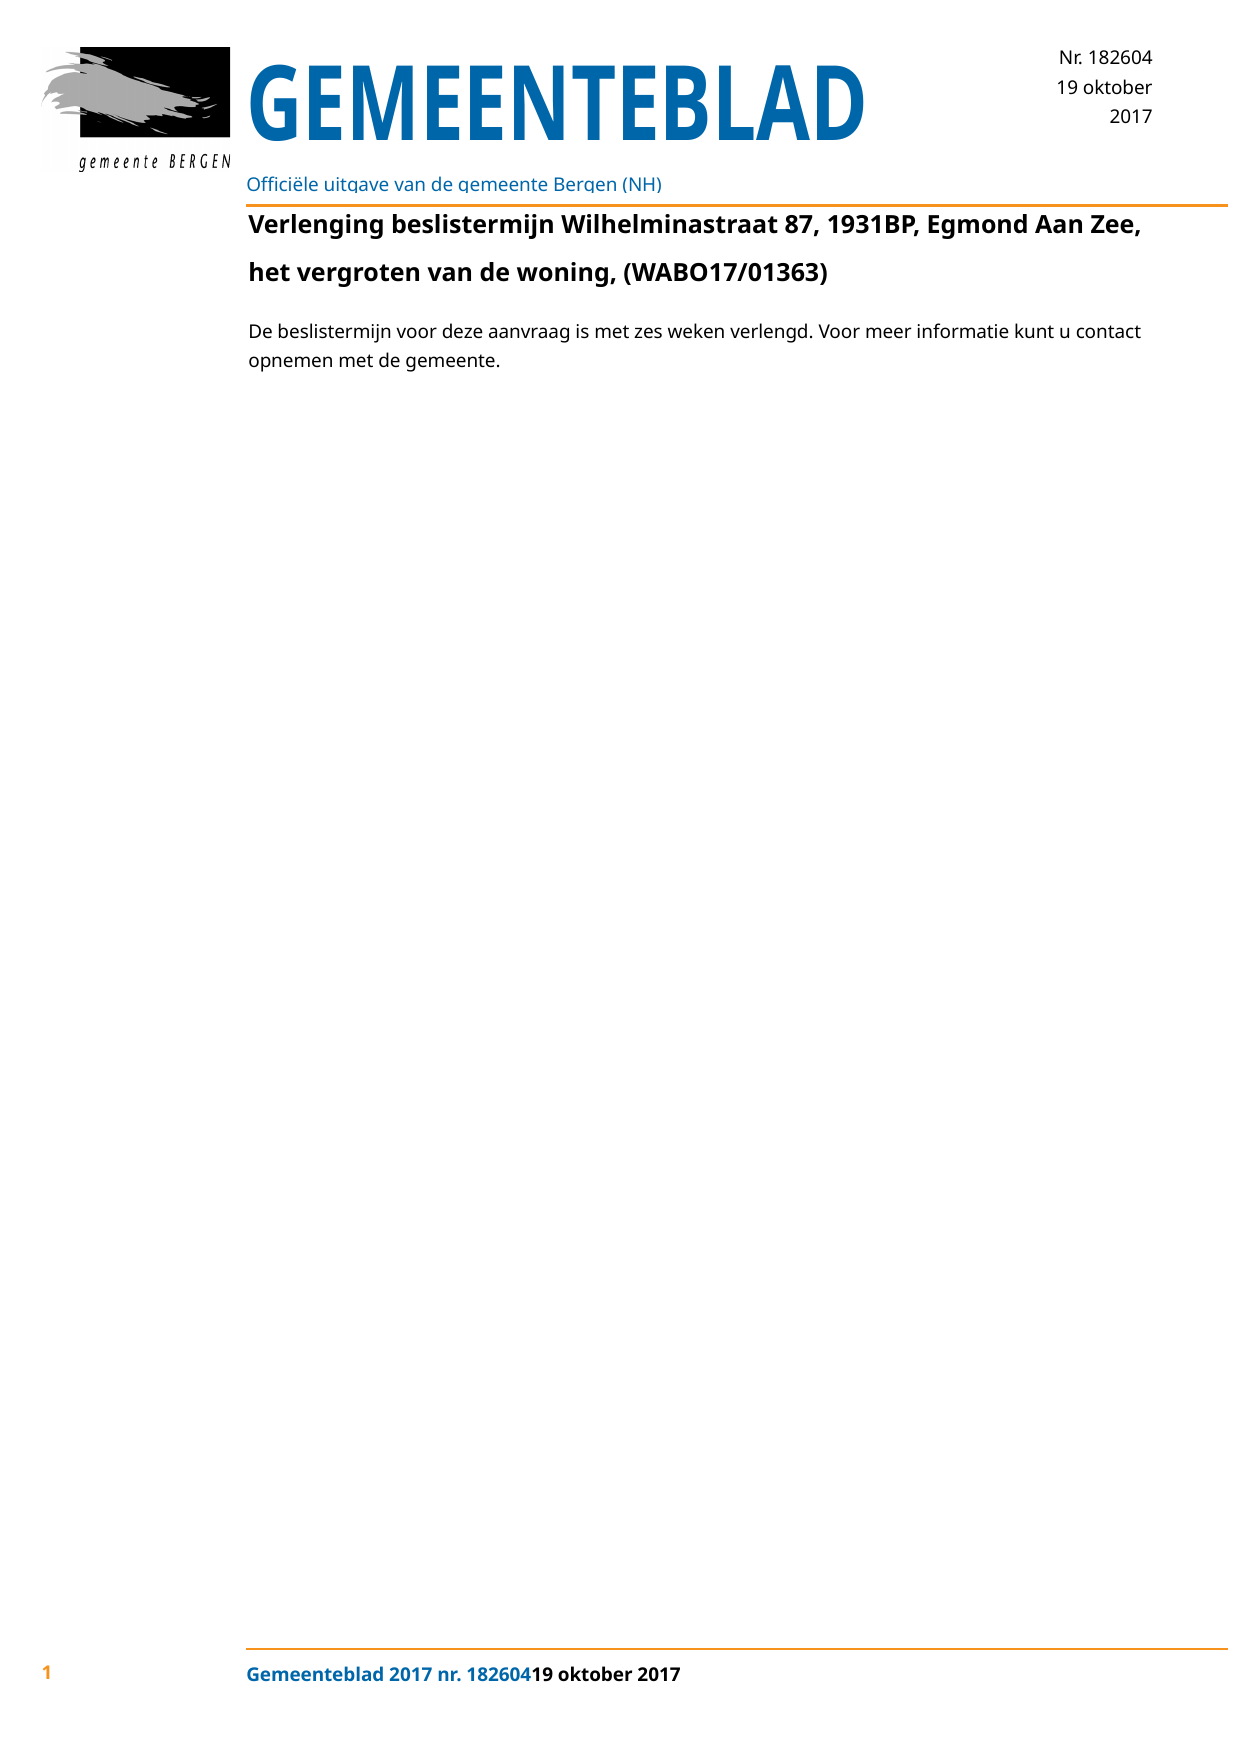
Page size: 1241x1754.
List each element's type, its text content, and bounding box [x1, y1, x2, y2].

picture [41, 47, 231, 172]
text Verlenging beslistermijn Wilhelminastraat 87, 1931BP, Egmond Aan Zee, het vergroten van de woning, (WABO17/01363) [248, 207, 1152, 288]
text De beslistermijn voor deze aanvraag is met zes weken verlengd. Voor meer informatie kunt u contact opnemen met de gemeente. [248, 318, 1152, 373]
